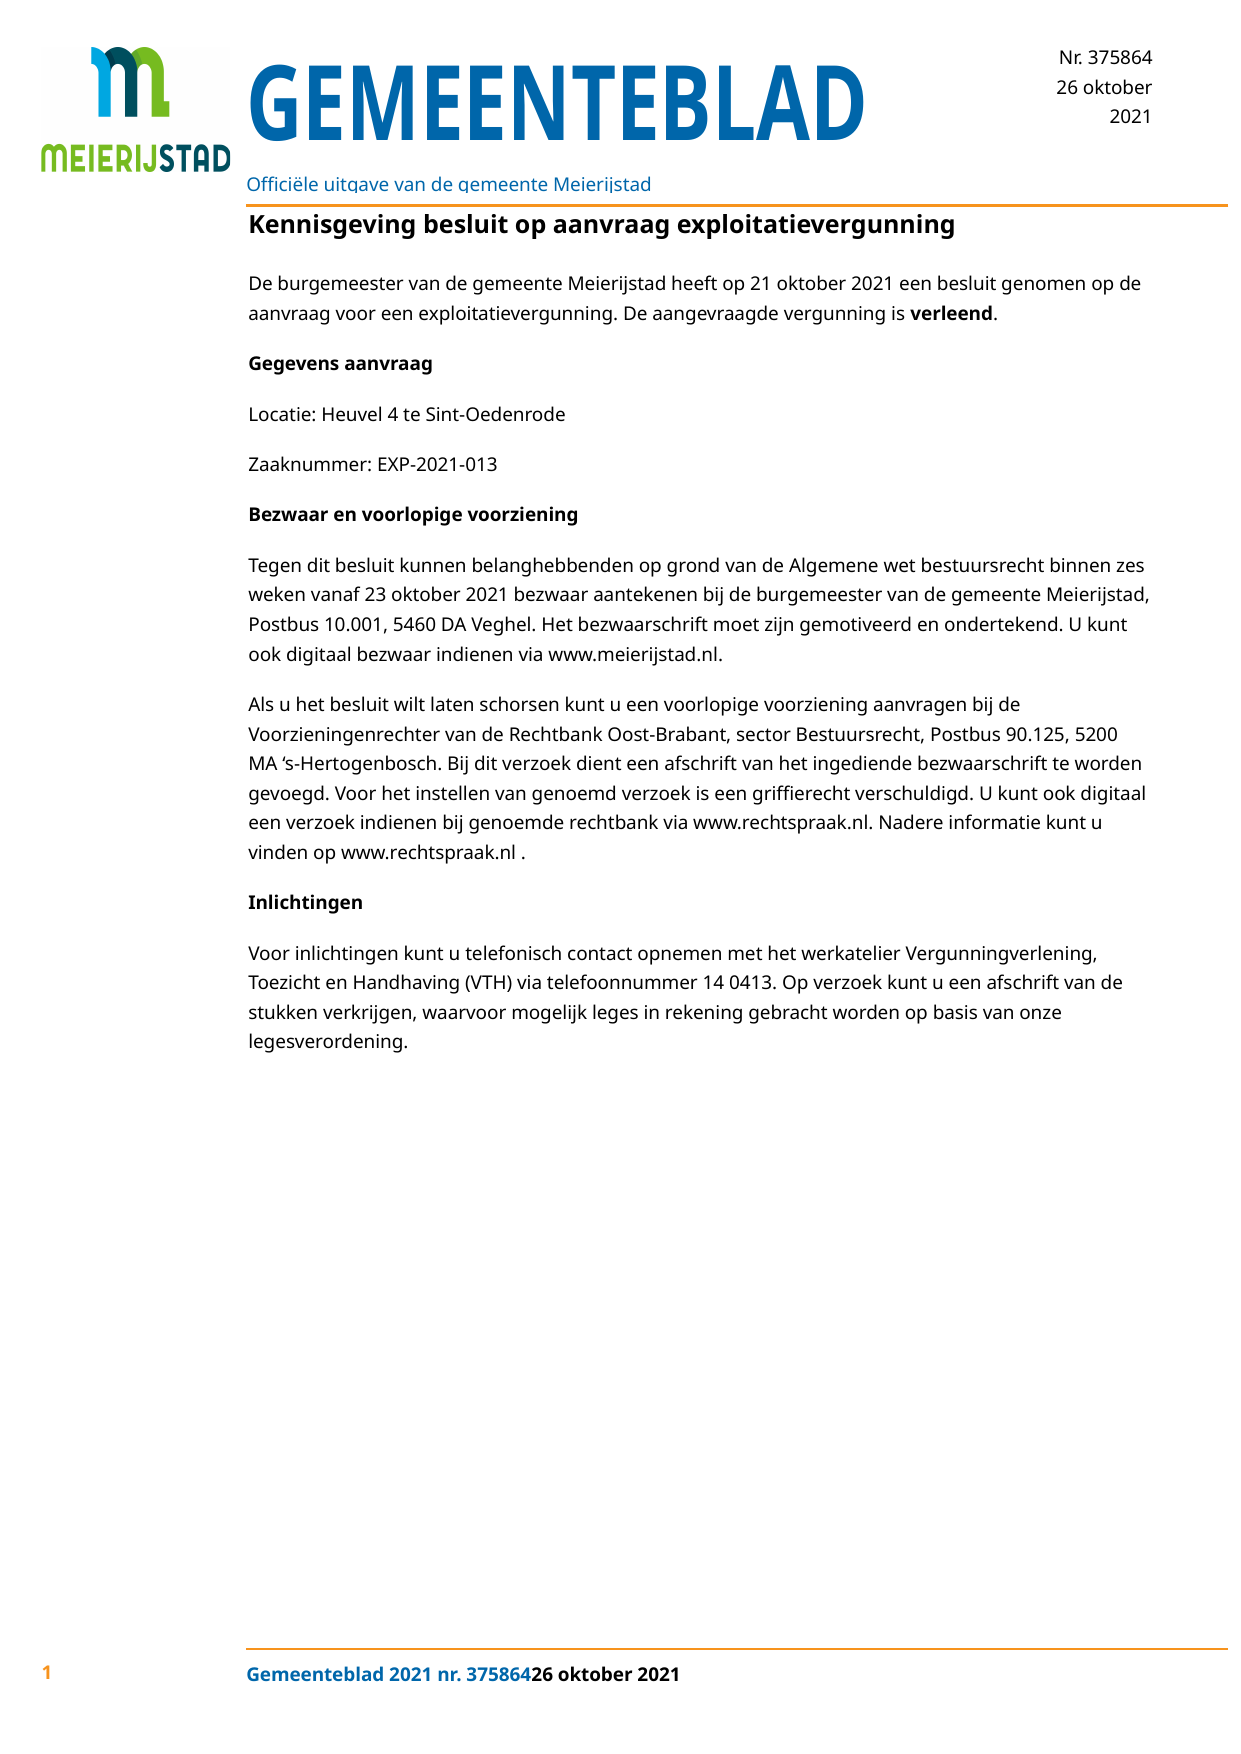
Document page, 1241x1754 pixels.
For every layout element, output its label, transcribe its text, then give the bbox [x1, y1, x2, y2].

text Zaaknummer: EXP-2021-013 [248, 451, 1152, 477]
text Kennisgeving besluit op aanvraag exploitatievergunning [248, 207, 1152, 241]
text Bezwaar en voorlopige voorziening [248, 502, 1152, 527]
text Tegen dit besluit kunnen belanghebbenden op grond van de Algemene wet bestuursrecht binnen zes weken vanaf 23 oktober 2021 bezwaar aantekenen bij de burgemeester van de gemeente Meierijstad, Postbus 10.001, 5460 DA Veghel. Het bezwaarschrift moet zijn gemotiveerd en ondertekend. U kunt ook digitaal bezwaar indienen via www.meierijstad.nl. [248, 552, 1152, 666]
text Gegevens aanvraag [248, 350, 1152, 376]
picture [41, 47, 231, 172]
text Als u het besluit wilt laten schorsen kunt u een voorlopige voorziening aanvragen bij de Voorzieningenrechter van de Rechtbank Oost-Brabant, sector Bestuursrecht, Postbus 90.125, 5200 MA ‘s-Hertogenbosch. Bij dit verzoek dient een afschrift van het ingediende bezwaarschrift te worden gevoegd. Voor het instellen van genoemd verzoek is een griffierecht verschuldigd. U kunt ook digitaal een verzoek indienen bij genoemde rechtbank via www.rechtspraak.nl. Nadere informatie kunt u vinden op www.rechtspraak.nl . [248, 691, 1152, 865]
text Locatie: Heuvel 4 te Sint-Oedenrode [248, 401, 1152, 426]
text Inlichtingen [248, 889, 1152, 915]
text De burgemeester van de gemeente Meierijstad heeft op 21 oktober 2021 een besluit genomen op de aanvraag voor een exploitatievergunning. De aangevraagde vergunning is verleend. [248, 270, 1152, 326]
text Voor inlichtingen kunt u telefonisch contact opnemen met het werkatelier Vergunningverlening, Toezicht en Handhaving (VTH) via telefoonnummer 14 0413. Op verzoek kunt u een afschrift van de stukken verkrijgen, waarvoor mogelijk leges in rekening gebracht worden op basis van onze legesverordening. [248, 940, 1152, 1054]
